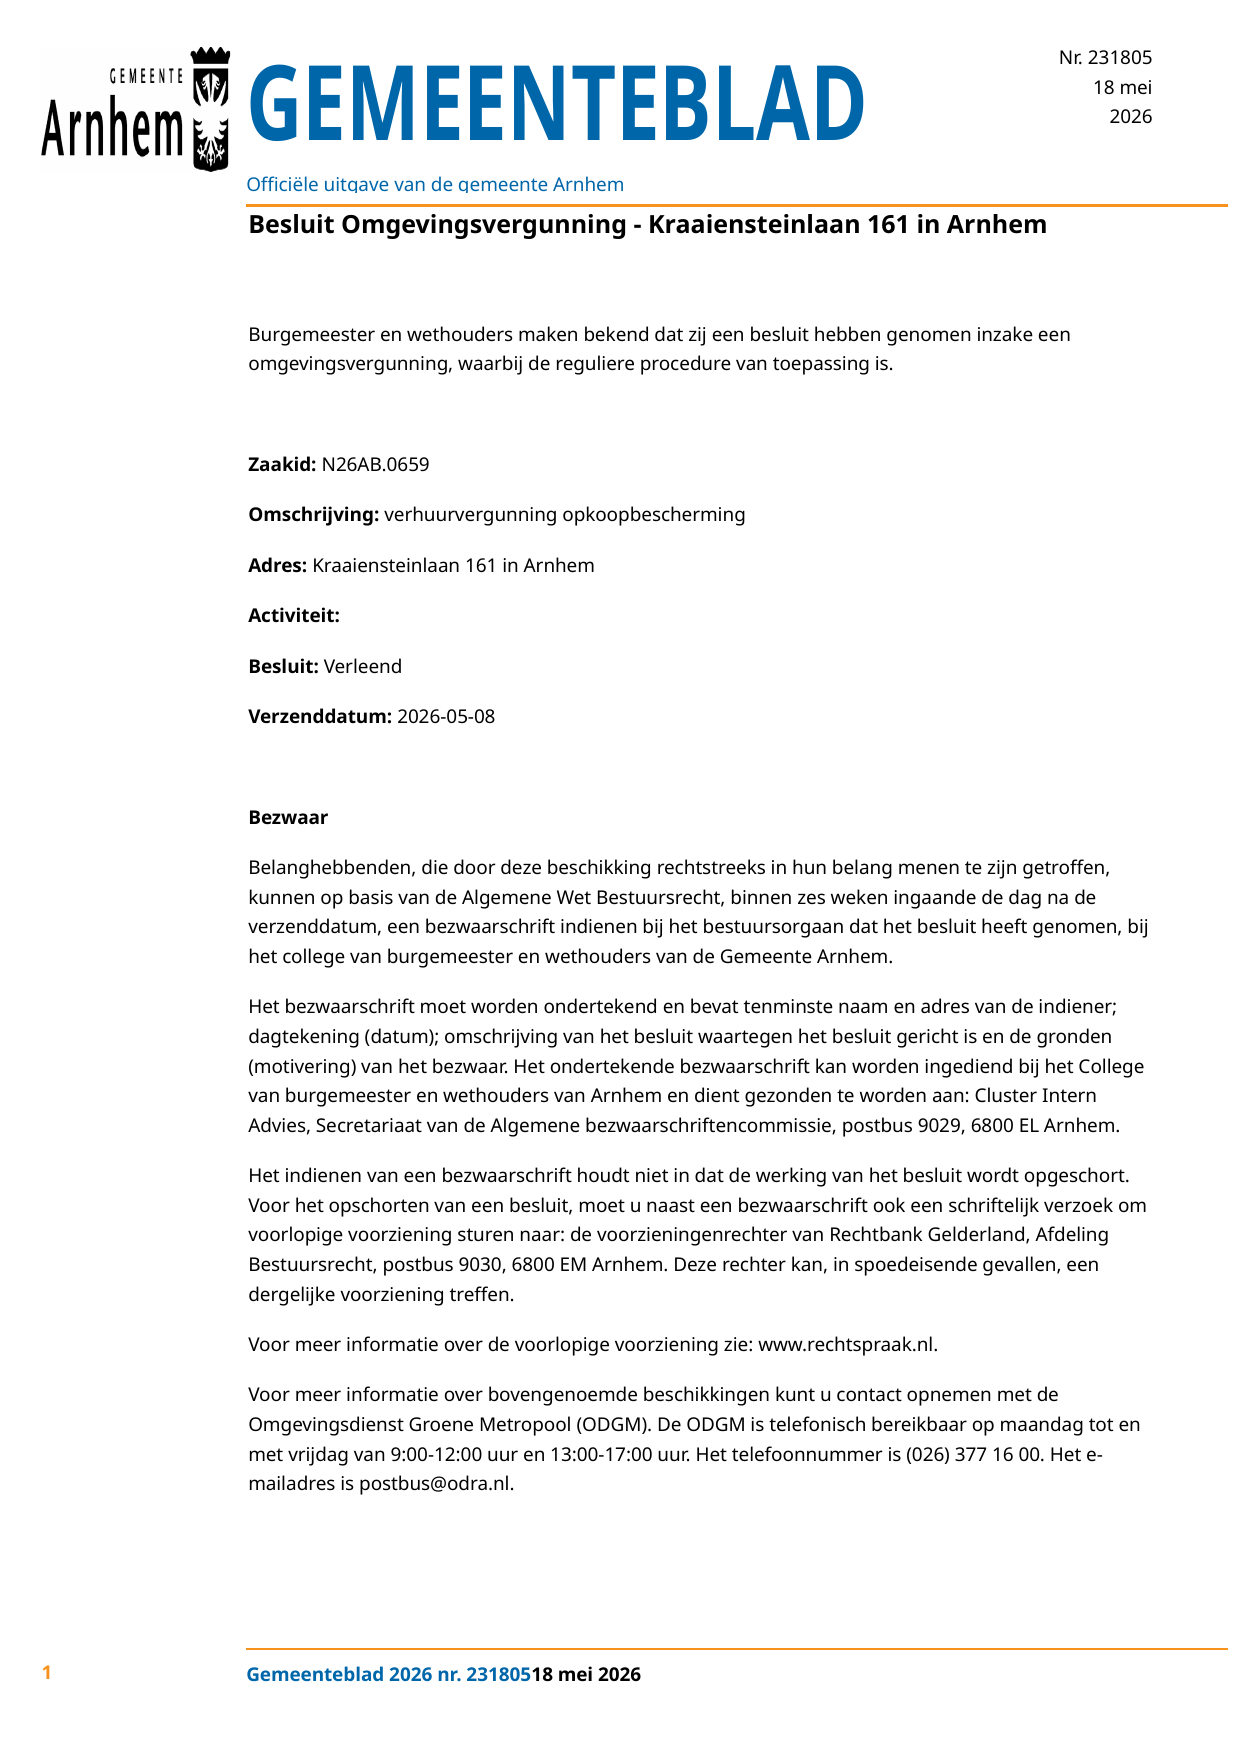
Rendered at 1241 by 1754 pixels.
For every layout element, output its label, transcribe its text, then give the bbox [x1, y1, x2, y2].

text Het bezwaarschrift moet worden ondertekend en bevat tenminste naam en adres van de indiener; dagtekening (datum); omschrijving van het besluit waartegen het besluit gericht is en de gronden (motivering) van het bezwaar. Het ondertekende bezwaarschrift kan worden ingediend bij het College van burgemeester en wethouders van Arnhem en dient gezonden te worden aan: Cluster Intern Advies, Secretariaat van de Algemene bezwaarschriftencommissie, postbus 9029, 6800 EL Arnhem. [248, 994, 1152, 1138]
text Het indienen van een bezwaarschrift houdt niet in dat de werking van het besluit wordt opgeschort. Voor het opschorten van een besluit, moet u naast een bezwaarschrift ook een schriftelijk verzoek om voorlopige voorziening sturen naar: de voorzieningenrechter van Rechtbank Gelderland, Afdeling Bestuursrecht, postbus 9030, 6800 EM Arnhem. Deze rechter kan, in spoedeisende gevallen, een dergelijke voorziening treffen. [248, 1162, 1152, 1306]
text Voor meer informatie over de voorlopige voorziening zie: www.rechtspraak.nl. [248, 1331, 1152, 1357]
text Verzenddatum: 2026-05-08 [248, 703, 1152, 729]
text Belanghebbenden, die door deze beschikking rechtstreeks in hun belang menen te zijn getroffen, kunnen op basis van de Algemene Wet Bestuursrecht, binnen zes weken ingaande de dag na de verzenddatum, een bezwaarschrift indienen bij het bestuursorgaan dat het besluit heeft genomen, bij het college van burgemeester en wethouders van de Gemeente Arnhem. [248, 854, 1152, 969]
text Besluit Omgevingsvergunning - Kraaiensteinlaan 161 in Arnhem [248, 207, 1152, 241]
text Omschrijving: verhuurvergunning opkoopbescherming [248, 502, 1152, 527]
text Bezwaar [248, 804, 1152, 830]
text Besluit: Verleend [248, 653, 1152, 678]
text Voor meer informatie over bovengenoemde beschikkingen kunt u contact opnemen met de Omgevingsdienst Groene Metropool (ODGM). De ODGM is telefonisch bereikbaar op maandag tot en met vrijdag van 9:00-12:00 uur en 13:00-17:00 uur. Het telefoonnummer is (026) 377 16 00. Het e-mailadres is postbus@odra.nl. [248, 1382, 1152, 1496]
text Activiteit: [248, 602, 1152, 628]
text Burgemeester en wethouders maken bekend dat zij een besluit hebben genomen inzake een omgevingsvergunning, waarbij de reguliere procedure van toepassing is. [248, 321, 1152, 376]
picture [41, 47, 231, 172]
text Zaakid: N26AB.0659 [248, 451, 1152, 477]
text Adres: Kraaiensteinlaan 161 in Arnhem [248, 552, 1152, 578]
